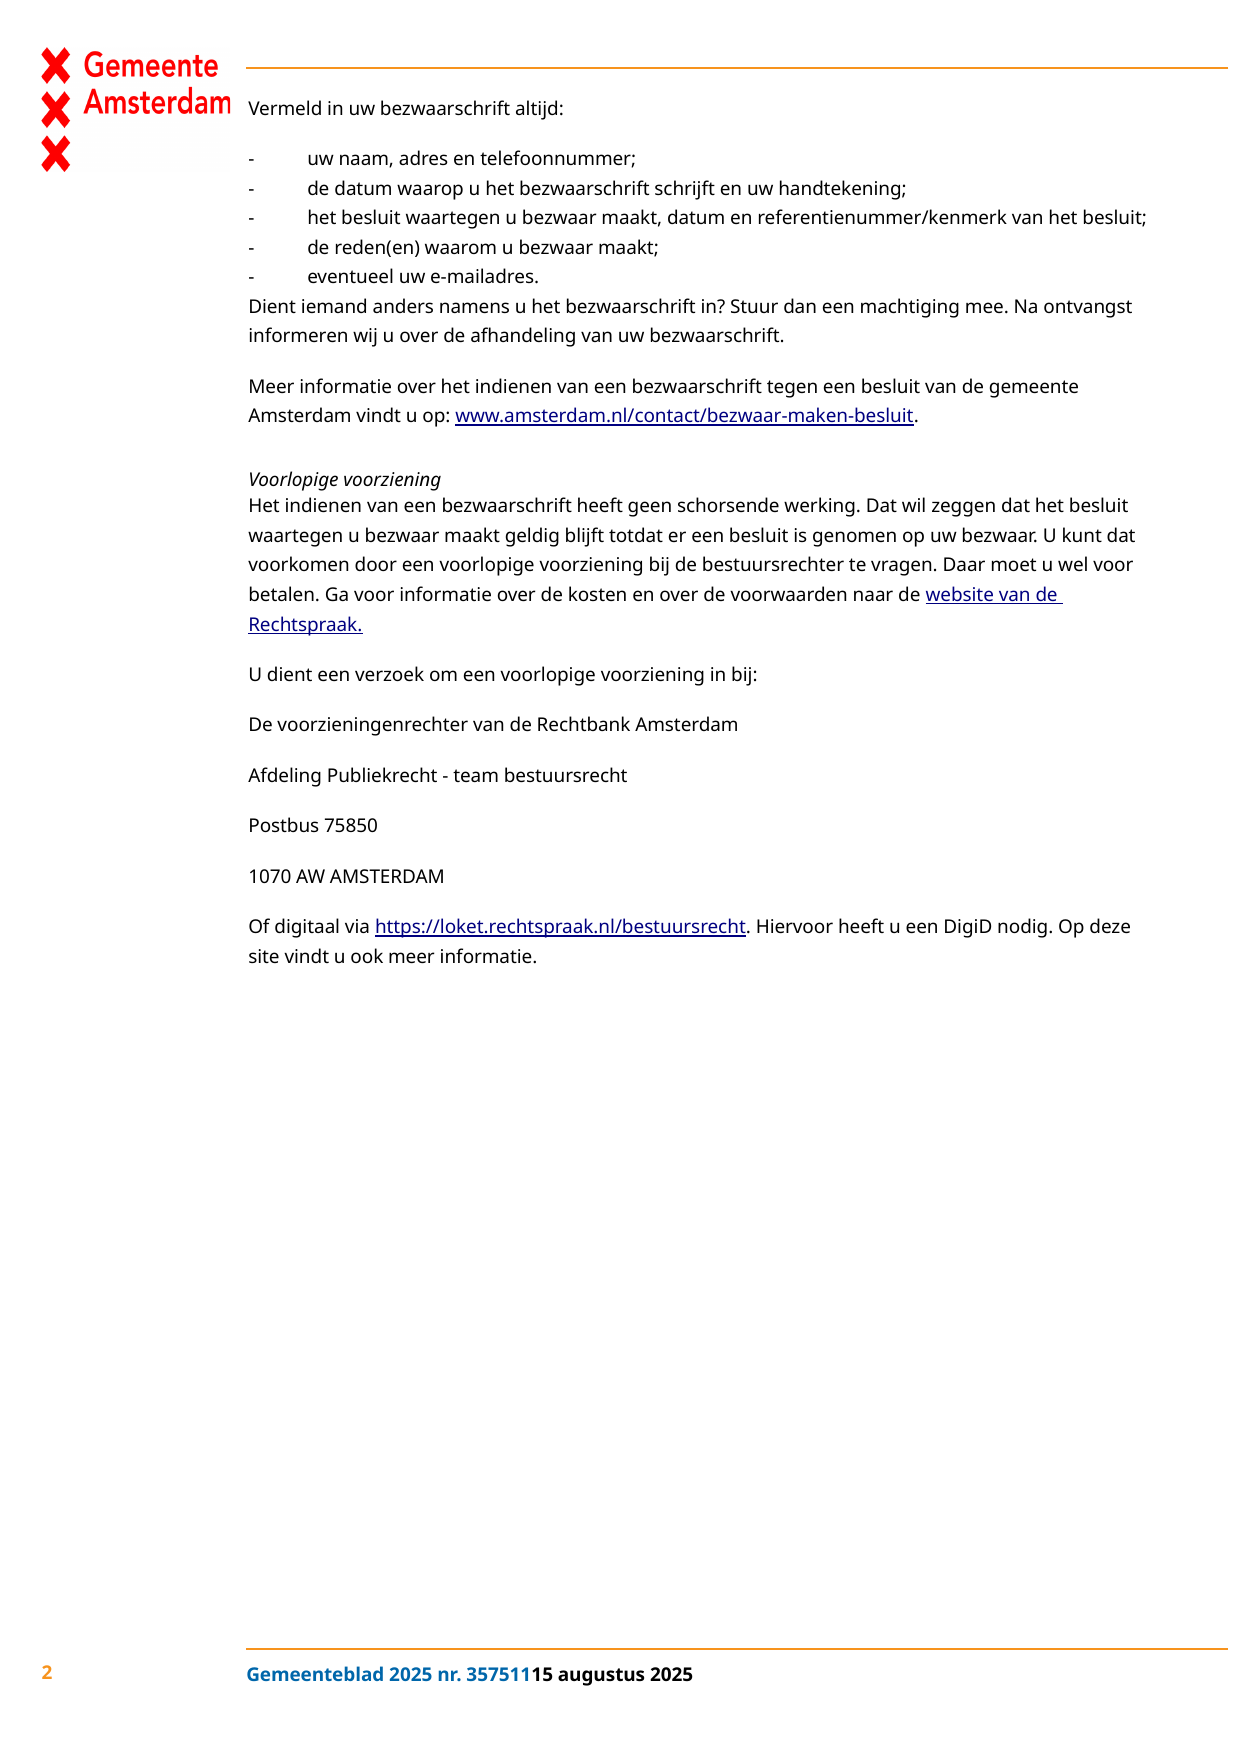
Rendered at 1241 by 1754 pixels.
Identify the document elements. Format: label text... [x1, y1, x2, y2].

list de reden(en) waarom u bezwaar maakt; [248, 234, 1152, 260]
text Postbus 75850 [248, 812, 1152, 838]
text U dient een verzoek om een voorlopige voorziening in bij: [248, 661, 1152, 687]
list uw naam, adres en telefoonnummer; [248, 145, 1152, 171]
text Afdeling Publiekrecht - team bestuursrecht [248, 762, 1152, 788]
picture [41, 47, 231, 172]
text Meer informatie over het indienen van een bezwaarschrift tegen een besluit van de gemeente Amsterdam vindt u op: www.amsterdam.nl/contact/bezwaar-maken-besluit. [248, 373, 1152, 428]
text Voorlopige voorziening [248, 467, 1152, 492]
text Vermeld in uw bezwaarschrift altijd: [248, 95, 1152, 121]
text De voorzieningenrechter van de Rechtbank Amsterdam [248, 712, 1152, 737]
text Of digitaal via https://loket.rechtspraak.nl/bestuursrecht. Hiervoor heeft u een DigiD nodig. Op deze site vindt u ook meer informatie. [248, 913, 1152, 968]
list eventueel uw e-mailadres. [248, 263, 1152, 289]
text Dient iemand anders namens u het bezwaarschrift in? Stuur dan een machtiging mee. Na ontvangst informeren wij u over de afhandeling van uw bezwaarschrift. [248, 293, 1152, 348]
text Het indienen van een bezwaarschrift heeft geen schorsende werking. Dat wil zeggen dat het besluit waartegen u bezwaar maakt geldig blijft totdat er een besluit is genomen op uw bezwaar. U kunt dat voorkomen door een voorlopige voorziening bij de bestuursrechter te vragen. Daar moet u wel voor betalen. Ga voor informatie over de kosten en over de voorwaarden naar de website van de Rechtspraak. [248, 492, 1152, 636]
list het besluit waartegen u bezwaar maakt, datum en referentienummer/kenmerk van het besluit; [248, 204, 1152, 230]
text 1070 AW AMSTERDAM [248, 863, 1152, 888]
list de datum waarop u het bezwaarschrift schrijft en uw handtekening; [248, 175, 1152, 201]
